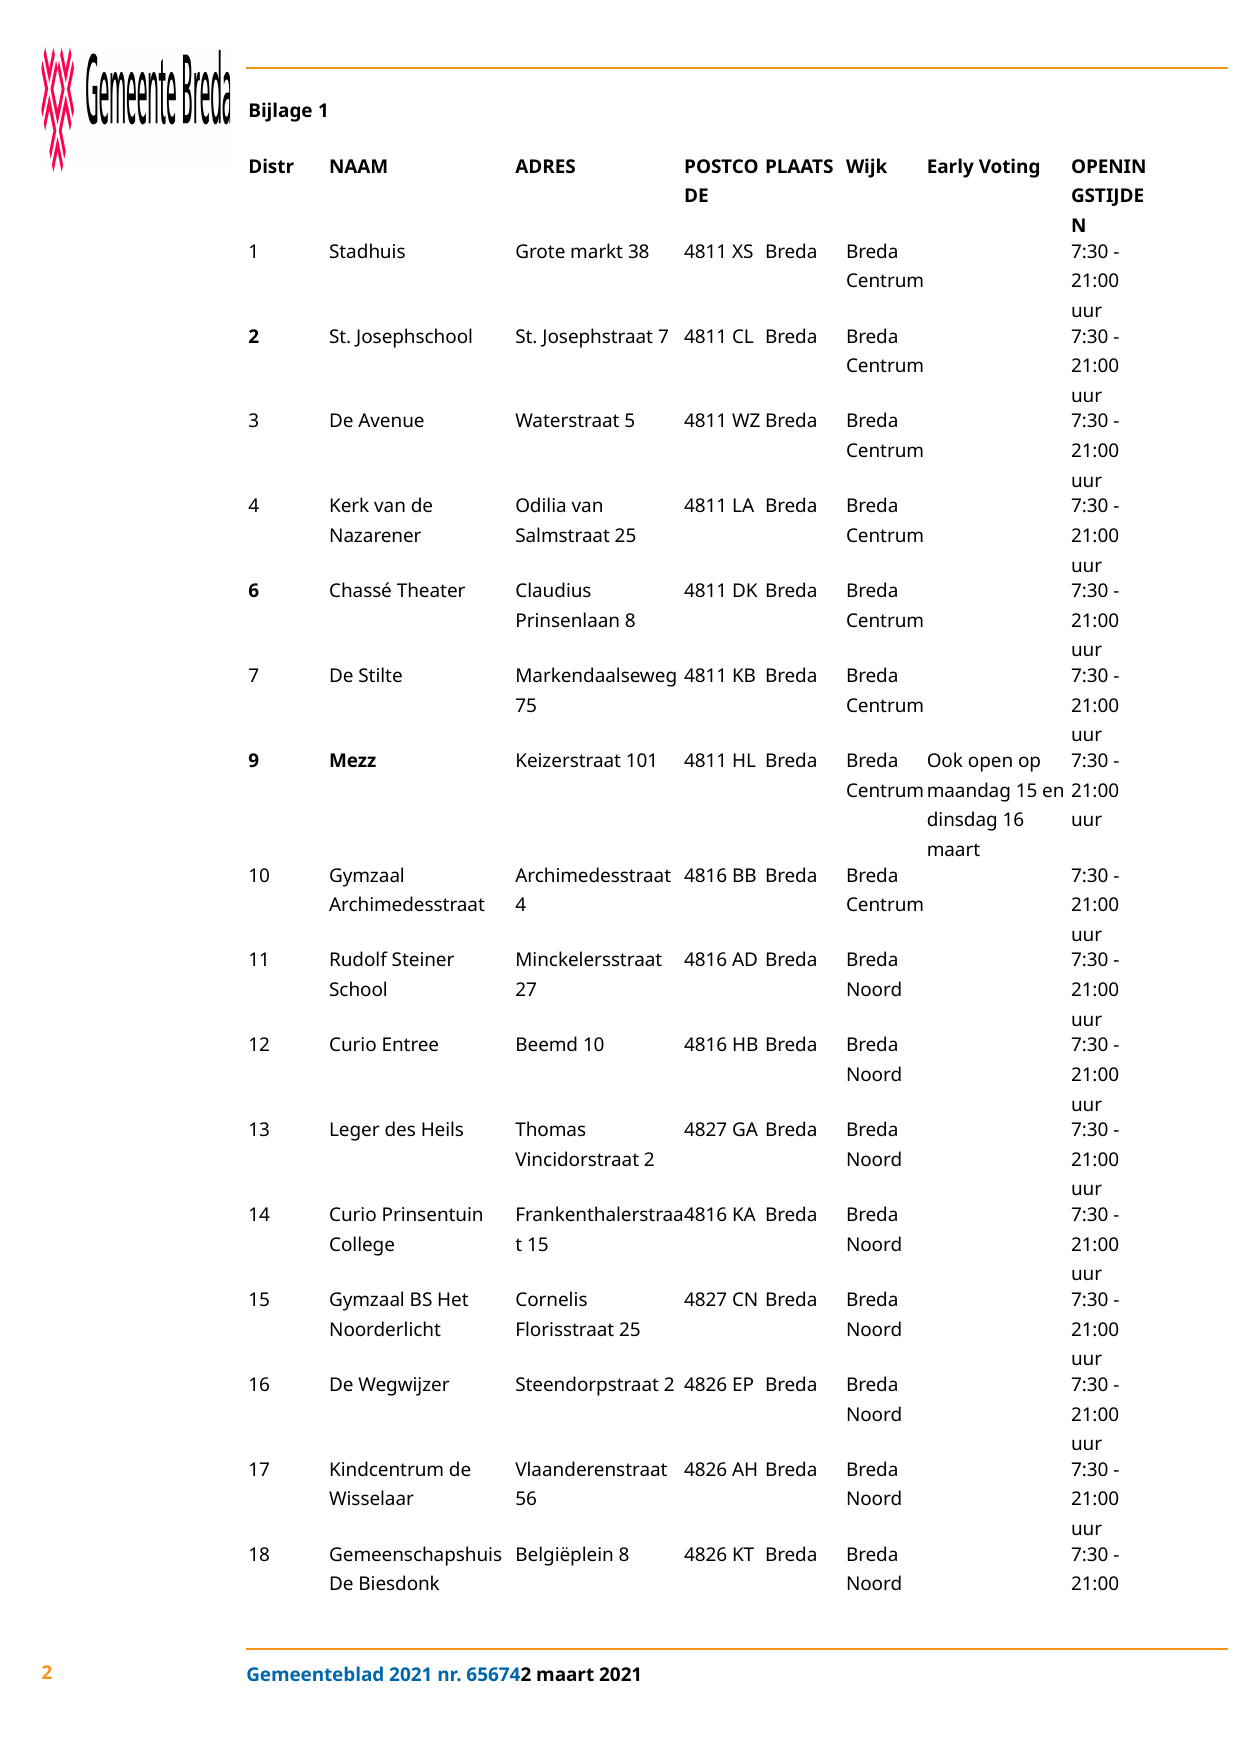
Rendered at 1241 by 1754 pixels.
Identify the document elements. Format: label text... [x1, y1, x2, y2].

table_cell Breda Centrum [846, 323, 927, 408]
table_cell 7:30 - 21:00 uur [1071, 1371, 1152, 1456]
table_cell Breda [765, 862, 846, 947]
table_cell 7:30 - 21:00 uur [1071, 1116, 1152, 1201]
table_cell De Stilte [329, 663, 515, 747]
table_header Wijk [846, 153, 927, 238]
table_cell 7:30 - 21:00 [1071, 1541, 1152, 1596]
table_cell 7:30 - 21:00 uur [1071, 408, 1152, 493]
table_cell Breda Centrum [846, 747, 927, 862]
table_cell 10 [248, 862, 329, 947]
table_cell [927, 493, 1071, 577]
table_cell Breda Centrum [846, 493, 927, 577]
table_cell 7:30 - 21:00 uur [1071, 747, 1152, 862]
table_header NAAM [329, 153, 515, 238]
table_cell 4811 CL [684, 323, 765, 408]
table_cell 7:30 - 21:00 uur [1071, 323, 1152, 408]
table_cell [927, 1456, 1071, 1541]
table_cell Breda Noord [846, 947, 927, 1032]
table_cell Breda [765, 1286, 846, 1371]
table_cell Breda [765, 747, 846, 862]
table_cell Gemeenschapshuis De Biesdonk [329, 1541, 515, 1596]
table_cell Frankenthalerstraat 15 [515, 1201, 684, 1286]
table_cell 9 [248, 747, 329, 862]
table_cell Breda [765, 947, 846, 1032]
table_cell Breda [765, 1201, 846, 1286]
table_cell 4811 KB [684, 663, 765, 747]
table_cell Breda Centrum [846, 578, 927, 662]
table_cell 2 [248, 323, 329, 408]
table_cell 4827 GA [684, 1116, 765, 1201]
table_cell Grote markt 38 [515, 238, 684, 323]
table_cell Archimedesstraat 4 [515, 862, 684, 947]
table_cell Thomas Vincidorstraat 2 [515, 1116, 684, 1201]
table_cell Odilia van Salmstraat 25 [515, 493, 684, 577]
table_cell [927, 1201, 1071, 1286]
table_cell Breda Noord [846, 1032, 927, 1116]
table_cell Breda Centrum [846, 238, 927, 323]
table_cell 3 [248, 408, 329, 493]
table_cell Breda [765, 578, 846, 662]
table_cell Markendaalseweg 75 [515, 663, 684, 747]
table_cell Kindcentrum de Wisselaar [329, 1456, 515, 1541]
table_cell [927, 1116, 1071, 1201]
table_cell 7:30 - 21:00 uur [1071, 493, 1152, 577]
table_cell 12 [248, 1032, 329, 1116]
table_cell Breda Noord [846, 1286, 927, 1371]
table_cell Breda [765, 1371, 846, 1456]
table_cell 7:30 - 21:00 uur [1071, 1201, 1152, 1286]
table_cell 7:30 - 21:00 uur [1071, 663, 1152, 747]
table_cell [927, 1286, 1071, 1371]
table_cell 18 [248, 1541, 329, 1596]
table_cell 4826 KT [684, 1541, 765, 1596]
table_cell Breda Noord [846, 1116, 927, 1201]
table_cell 4816 BB [684, 862, 765, 947]
table_cell De Avenue [329, 408, 515, 493]
table_cell 4 [248, 493, 329, 577]
table_cell [927, 862, 1071, 947]
table_cell 7:30 - 21:00 uur [1071, 578, 1152, 662]
table_cell 4811 XS [684, 238, 765, 323]
table_cell Beemd 10 [515, 1032, 684, 1116]
table_cell Curio Entree [329, 1032, 515, 1116]
table_cell 17 [248, 1456, 329, 1541]
table_cell Stadhuis [329, 238, 515, 323]
table_cell 4826 AH [684, 1456, 765, 1541]
table_cell 11 [248, 947, 329, 1032]
table_cell [927, 1032, 1071, 1116]
table_cell 7:30 - 21:00 uur [1071, 862, 1152, 947]
table_cell Breda [765, 1456, 846, 1541]
table_cell Breda [765, 238, 846, 323]
table_cell Mezz [329, 747, 515, 862]
table_cell 7:30 - 21:00 uur [1071, 1286, 1152, 1371]
table_cell Breda Noord [846, 1201, 927, 1286]
table_header POSTCODE [684, 153, 765, 238]
table_cell Ook open op maandag 15 en dinsdag 16 maart [927, 747, 1071, 862]
table_cell 7:30 - 21:00 uur [1071, 1456, 1152, 1541]
table_cell 7:30 - 21:00 uur [1071, 1032, 1152, 1116]
table_cell St. Josephstraat 7 [515, 323, 684, 408]
table_cell [927, 408, 1071, 493]
table_cell [927, 947, 1071, 1032]
picture [41, 47, 231, 172]
table_cell Curio Prinsentuin College [329, 1201, 515, 1286]
table_cell [927, 578, 1071, 662]
table_cell St. Josephschool [329, 323, 515, 408]
table_cell Chassé Theater [329, 578, 515, 662]
table_cell [927, 663, 1071, 747]
text Bijlage 1 [248, 95, 1152, 123]
table_cell [927, 238, 1071, 323]
table_header ADRES [515, 153, 684, 238]
table_header Distr [248, 153, 329, 238]
table_cell Breda Noord [846, 1371, 927, 1456]
table_cell 7 [248, 663, 329, 747]
table_cell Steendorpstraat 2 [515, 1371, 684, 1456]
table_cell Rudolf Steiner School [329, 947, 515, 1032]
table_cell Gymzaal BS Het Noorderlicht [329, 1286, 515, 1371]
table_cell [927, 323, 1071, 408]
table_cell Breda [765, 1032, 846, 1116]
table_cell 16 [248, 1371, 329, 1456]
table_header PLAATS [765, 153, 846, 238]
table_cell 4827 CN [684, 1286, 765, 1371]
table_cell [927, 1371, 1071, 1456]
table_cell Breda Noord [846, 1456, 927, 1541]
table_cell Breda [765, 1541, 846, 1596]
table_cell 1 [248, 238, 329, 323]
table_cell Kerk van de Nazarener [329, 493, 515, 577]
table_cell Breda Centrum [846, 663, 927, 747]
table_cell 4811 WZ [684, 408, 765, 493]
table_cell 4816 AD [684, 947, 765, 1032]
table_cell Belgiëplein 8 [515, 1541, 684, 1596]
table_cell Breda [765, 493, 846, 577]
table_cell 13 [248, 1116, 329, 1201]
table_cell Gymzaal Archimedesstraat [329, 862, 515, 947]
table_cell 4811 LA [684, 493, 765, 577]
table_cell Breda Centrum [846, 408, 927, 493]
table_cell 7:30 - 21:00 uur [1071, 947, 1152, 1032]
table_cell 6 [248, 578, 329, 662]
table_cell Cornelis Florisstraat 25 [515, 1286, 684, 1371]
table_cell 4811 DK [684, 578, 765, 662]
table_header OPENINGSTIJDEN [1071, 153, 1152, 238]
table_cell 4811 HL [684, 747, 765, 862]
table_cell 7:30 - 21:00 uur [1071, 238, 1152, 323]
table_cell Minckelersstraat 27 [515, 947, 684, 1032]
table_cell Breda Noord [846, 1541, 927, 1596]
table_cell De Wegwijzer [329, 1371, 515, 1456]
table_cell [927, 1541, 1071, 1596]
table_cell Breda Centrum [846, 862, 927, 947]
table_header Early Voting [927, 153, 1071, 238]
table_cell 14 [248, 1201, 329, 1286]
table_cell Waterstraat 5 [515, 408, 684, 493]
table_cell Vlaanderenstraat 56 [515, 1456, 684, 1541]
table_cell Breda [765, 323, 846, 408]
table_cell Breda [765, 1116, 846, 1201]
table_cell 15 [248, 1286, 329, 1371]
table_cell 4816 KA [684, 1201, 765, 1286]
table_cell 4816 HB [684, 1032, 765, 1116]
table_cell Keizerstraat 101 [515, 747, 684, 862]
table_cell 4826 EP [684, 1371, 765, 1456]
table_cell Claudius Prinsenlaan 8 [515, 578, 684, 662]
table_cell Breda [765, 663, 846, 747]
table_cell Breda [765, 408, 846, 493]
table_cell Leger des Heils [329, 1116, 515, 1201]
